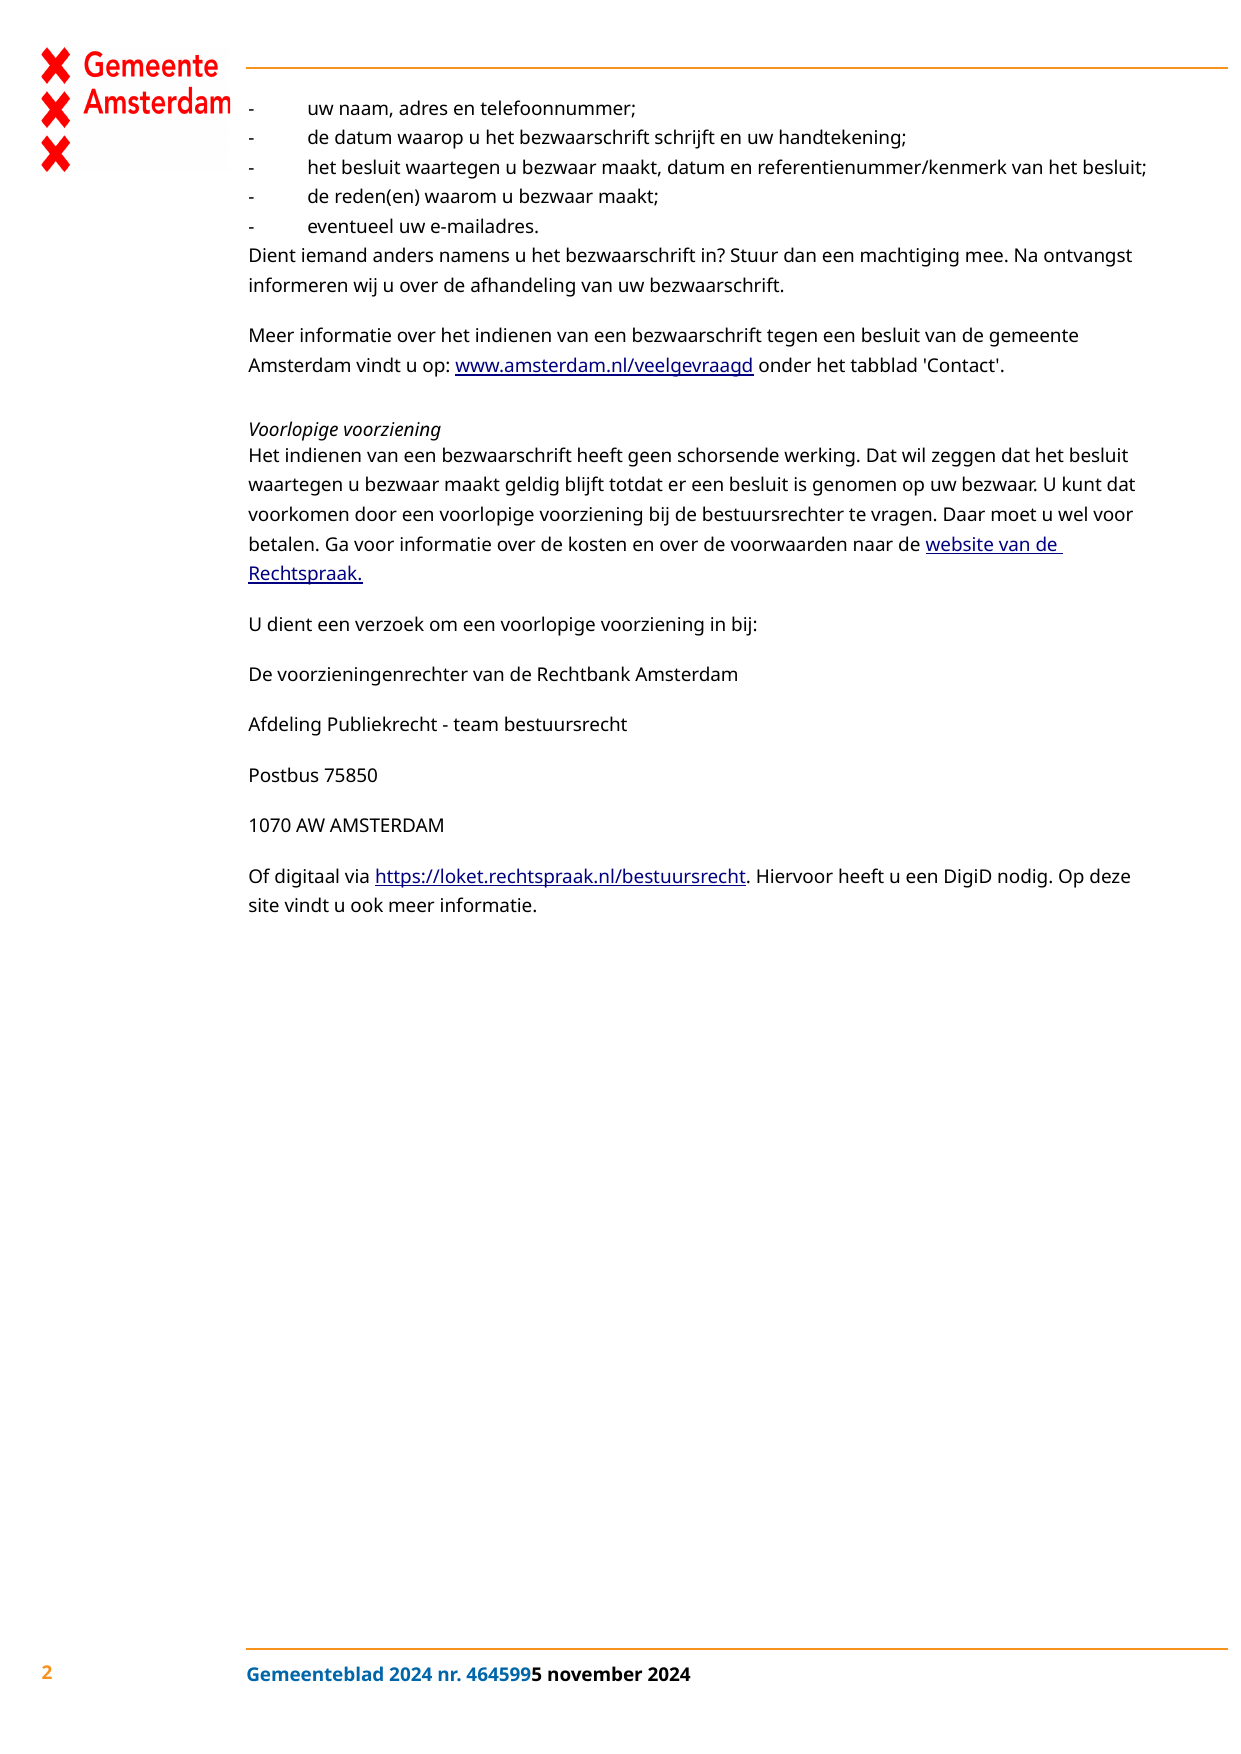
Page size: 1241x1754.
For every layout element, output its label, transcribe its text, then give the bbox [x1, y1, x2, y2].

list eventueel uw e-mailadres. [248, 213, 1152, 239]
text Afdeling Publiekrecht - team bestuursrecht [248, 712, 1152, 737]
text Postbus 75850 [248, 762, 1152, 788]
text U dient een verzoek om een voorlopige voorziening in bij: [248, 611, 1152, 636]
text Dient iemand anders namens u het bezwaarschrift in? Stuur dan een machtiging mee. Na ontvangst informeren wij u over de afhandeling van uw bezwaarschrift. [248, 243, 1152, 298]
text 1070 AW AMSTERDAM [248, 812, 1152, 838]
picture [41, 47, 231, 172]
text De voorzieningenrechter van de Rechtbank Amsterdam [248, 661, 1152, 687]
list de datum waarop u het bezwaarschrift schrijft en uw handtekening; [248, 124, 1152, 150]
text Of digitaal via https://loket.rechtspraak.nl/bestuursrecht. Hiervoor heeft u een DigiD nodig. Op deze site vindt u ook meer informatie. [248, 863, 1152, 918]
list het besluit waartegen u bezwaar maakt, datum en referentienummer/kenmerk van het besluit; [248, 154, 1152, 180]
text Voorlopige voorziening [248, 416, 1152, 442]
text Het indienen van een bezwaarschrift heeft geen schorsende werking. Dat wil zeggen dat het besluit waartegen u bezwaar maakt geldig blijft totdat er een besluit is genomen op uw bezwaar. U kunt dat voorkomen door een voorlopige voorziening bij de bestuursrechter te vragen. Daar moet u wel voor betalen. Ga voor informatie over de kosten en over de voorwaarden naar de website van de Rechtspraak. [248, 442, 1152, 586]
text Meer informatie over het indienen van een bezwaarschrift tegen een besluit van de gemeente Amsterdam vindt u op: www.amsterdam.nl/veelgevraagd onder het tabblad 'Contact'. [248, 323, 1152, 378]
list de reden(en) waarom u bezwaar maakt; [248, 183, 1152, 209]
list uw naam, adres en telefoonnummer; [248, 95, 1152, 121]
